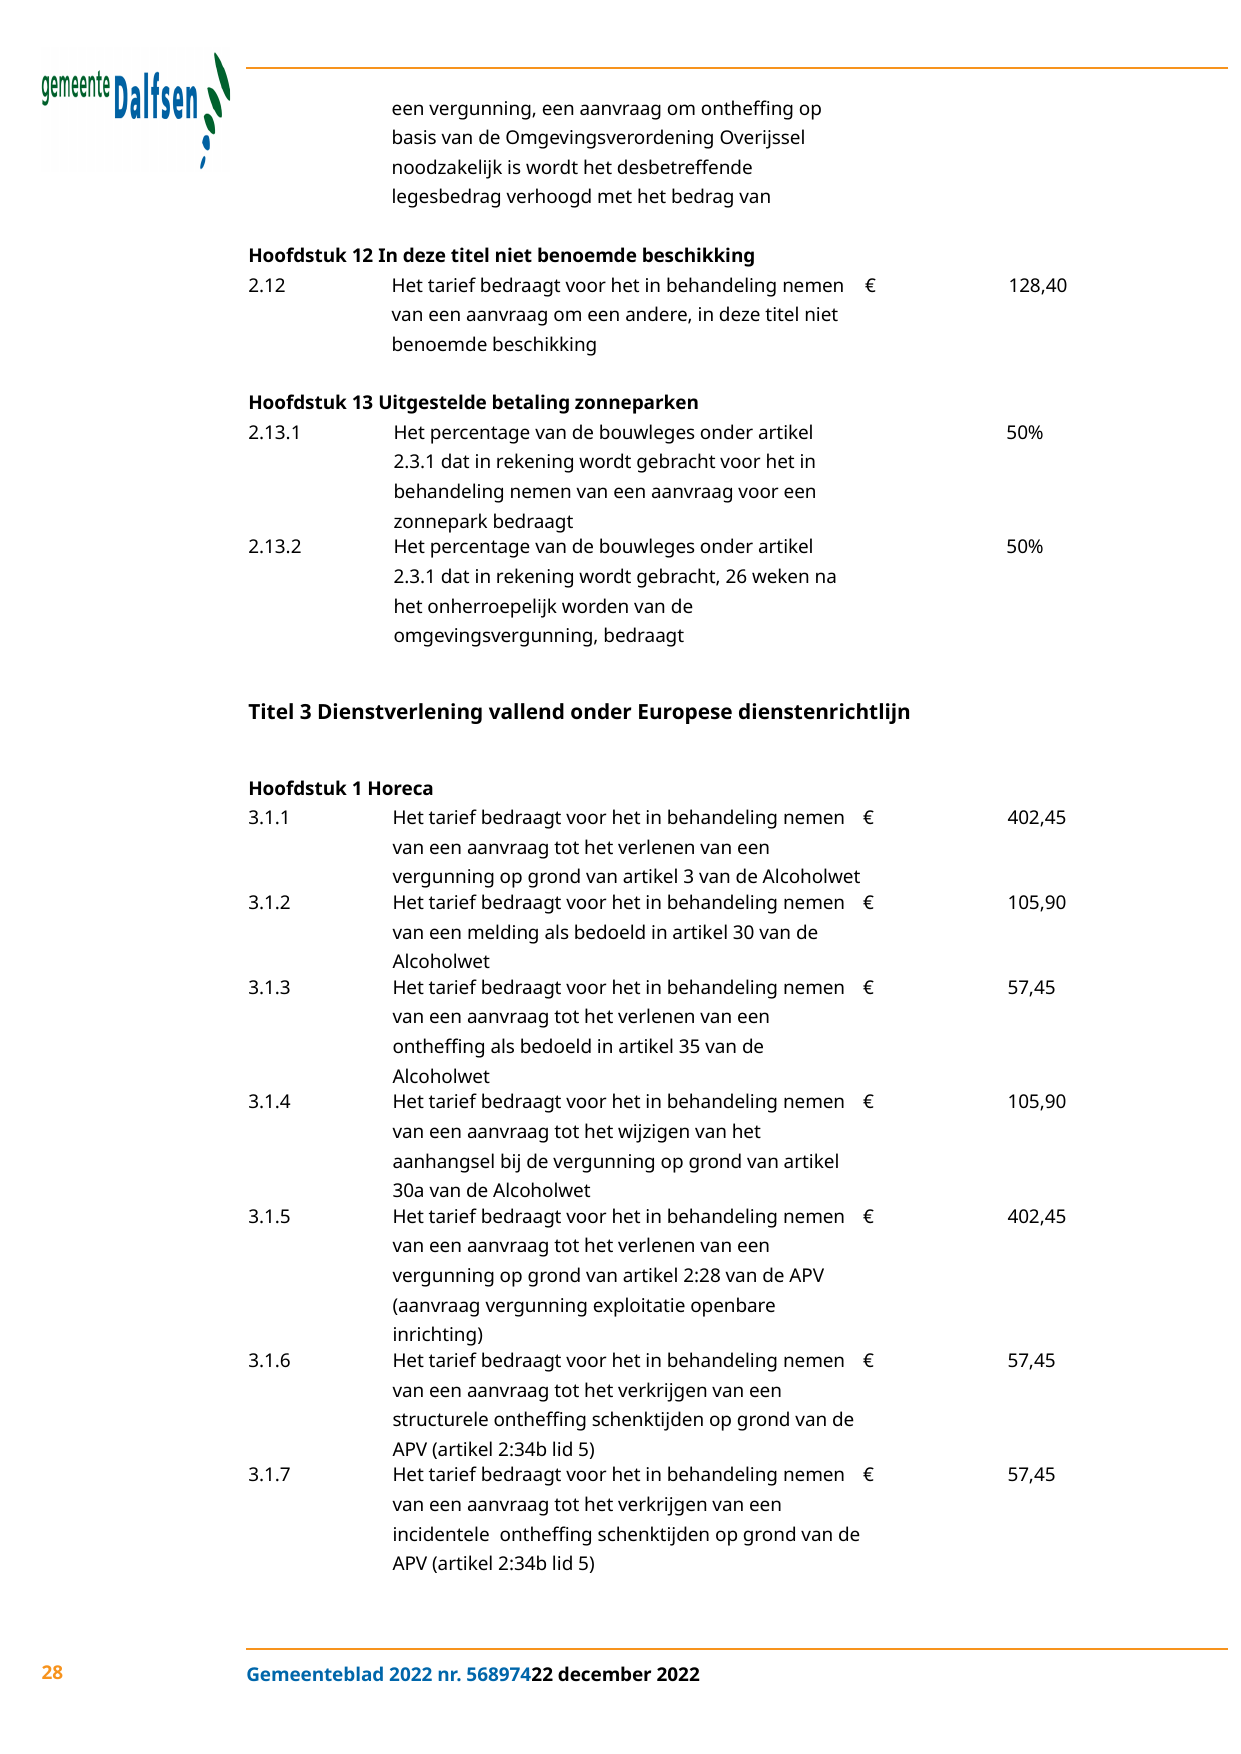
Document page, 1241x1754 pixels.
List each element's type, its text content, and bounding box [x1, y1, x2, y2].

table_cell Het tarief bedraagt voor het in behandeling nemen van een aanvraag tot het verlenen van een vergunning op grond van artikel 2:28 van de APV (aanvraag vergunning exploitatie openbare inrichting) [392, 1203, 863, 1347]
table_header [1008, 95, 1152, 209]
table_header € [865, 272, 1008, 357]
table_cell Het tarief bedraagt voor het in behandeling nemen van een melding als bedoeld in artikel 30 van de Alcoholwet [392, 889, 863, 974]
table_header 402,45 [1007, 804, 1152, 889]
table_header 2.12 [248, 272, 391, 357]
table_cell 402,45 [1007, 1203, 1152, 1347]
table_cell 3.1.3 [248, 974, 392, 1089]
table_cell 3.1.4 [248, 1089, 392, 1203]
table_header 50% [1006, 419, 1152, 534]
table_cell Het tarief bedraagt voor het in behandeling nemen van een aanvraag tot het wijzigen van het aanhangsel bij de vergunning op grond van artikel 30a van de Alcoholwet [392, 1089, 863, 1203]
text Hoofdstuk 13 Uitgestelde betaling zonneparken [248, 389, 1152, 415]
table_header [861, 419, 1006, 534]
table_cell € [863, 1347, 1007, 1462]
table_cell Het tarief bedraagt voor het in behandeling nemen van een aanvraag tot het verkrijgen van een incidentele ontheffing schenktijden op grond van de APV (artikel 2:34b lid 5) [392, 1462, 863, 1576]
table_cell € [863, 1462, 1007, 1576]
table_cell Het tarief bedraagt voor het in behandeling nemen van een aanvraag tot het verlenen van een ontheffing als bedoeld in artikel 35 van de Alcoholwet [392, 974, 863, 1089]
table_cell 57,45 [1007, 1462, 1152, 1576]
picture [41, 47, 231, 172]
table_header Het tarief bedraagt voor het in behandeling nemen van een aanvraag tot het verlenen van een vergunning op grond van artikel 3 van de Alcoholwet [392, 804, 863, 889]
table_cell 3.1.7 [248, 1462, 392, 1576]
text Hoofdstuk 12 In deze titel niet benoemde beschikking [248, 242, 1152, 268]
table_cell [861, 534, 1006, 648]
table_cell 50% [1006, 534, 1152, 648]
table_header 3.1.1 [248, 804, 392, 889]
text Hoofdstuk 1 Horeca [248, 775, 1152, 800]
table_cell 3.1.2 [248, 889, 392, 974]
table_cell 3.1.6 [248, 1347, 392, 1462]
table_header een vergunning, een aanvraag om ontheffing op basis van de Omgevingsverordening Overijssel noodzakelijk is wordt het desbetreffende legesbedrag verhoogd met het bedrag van [391, 95, 865, 209]
table_header [248, 95, 391, 209]
table_cell 105,90 [1007, 1089, 1152, 1203]
text Titel 3 Dienstverlening vallend onder Europese dienstenrichtlijn [248, 697, 1152, 725]
table_cell € [863, 1089, 1007, 1203]
table_cell € [863, 1203, 1007, 1347]
table_header Het percentage van de bouwleges onder artikel 2.3.1 dat in rekening wordt gebracht voor het in behandeling nemen van een aanvraag voor een zonnepark bedraagt [393, 419, 861, 534]
table_header 128,40 [1008, 272, 1152, 357]
table_header 2.13.1 [248, 419, 393, 534]
table_header € [863, 804, 1007, 889]
table_cell Het percentage van de bouwleges onder artikel 2.3.1 dat in rekening wordt gebracht, 26 weken na het onherroepelijk worden van de omgevingsvergunning, bedraagt [393, 534, 861, 648]
table_cell € [863, 889, 1007, 974]
table_cell 105,90 [1007, 889, 1152, 974]
table_header Het tarief bedraagt voor het in behandeling nemen van een aanvraag om een andere, in deze titel niet benoemde beschikking [391, 272, 865, 357]
table_cell € [863, 974, 1007, 1089]
table_cell 57,45 [1007, 974, 1152, 1089]
table_cell 2.13.2 [248, 534, 393, 648]
table_cell 3.1.5 [248, 1203, 392, 1347]
table_cell Het tarief bedraagt voor het in behandeling nemen van een aanvraag tot het verkrijgen van een structurele ontheffing schenktijden op grond van de APV (artikel 2:34b lid 5) [392, 1347, 863, 1462]
table_cell 57,45 [1007, 1347, 1152, 1462]
table_header [865, 95, 1008, 209]
